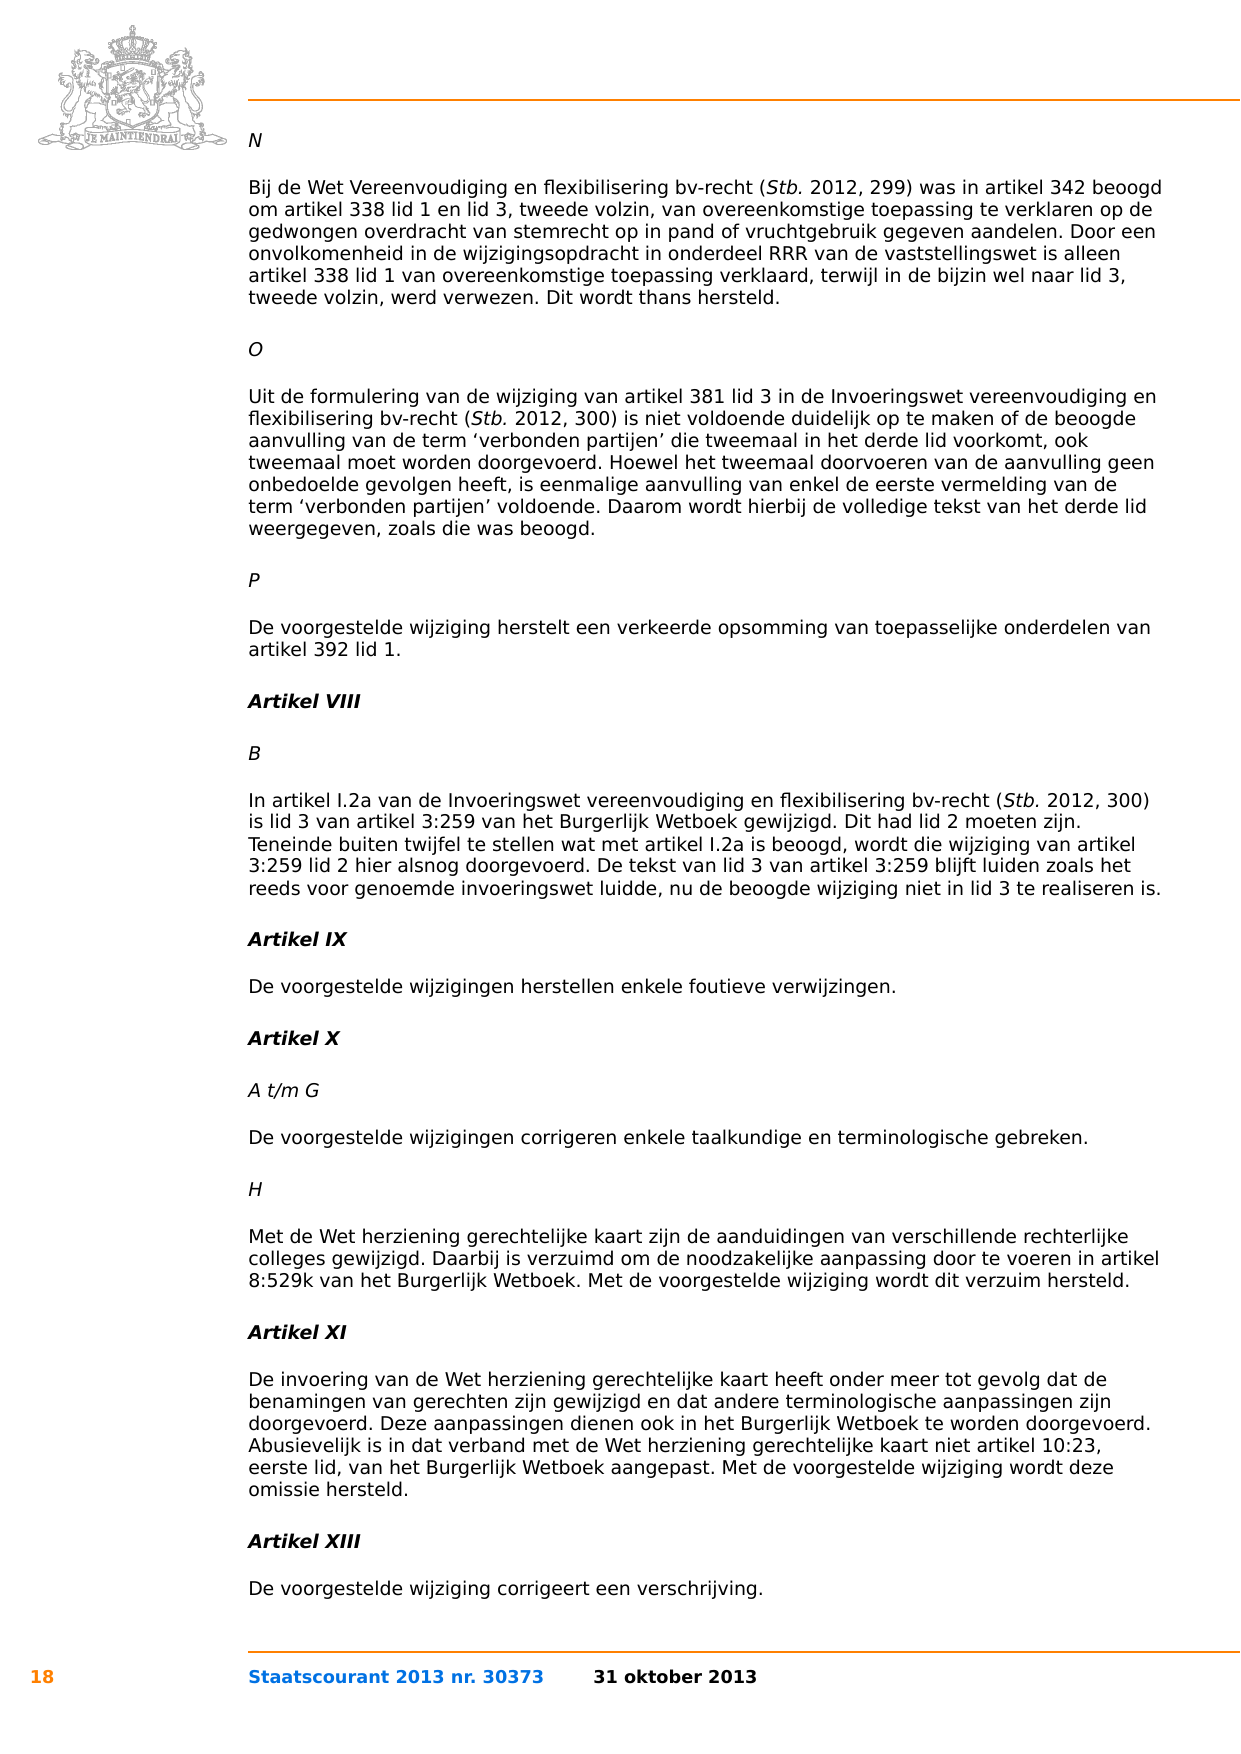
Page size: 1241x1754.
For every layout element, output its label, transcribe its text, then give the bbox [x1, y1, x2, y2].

picture [38, 25, 227, 150]
text De voorgestelde wijziging herstelt een verkeerde opsomming van toepasselijke onderdelen van artikel 392 lid 1. [248, 617, 1163, 661]
subtitle A t/m G [248, 1080, 1163, 1102]
text De voorgestelde wijziging corrigeert een verschrijving. [248, 1578, 1163, 1600]
text De voorgestelde wijzigingen corrigeren enkele taalkundige en terminologische gebreken. [248, 1127, 1163, 1149]
subtitle P [248, 569, 1163, 592]
text Uit de formulering van de wijziging van artikel 381 lid 3 in de Invoeringswet vereenvoudiging en flexibilisering bv-recht (Stb. 2012, 300) is niet voldoende duidelijk op te maken of de beoogde aanvulling van de term ‘verbonden partijen’ die tweemaal in het derde lid voorkomt, ook tweemaal moet worden doorgevoerd. Hoewel het tweemaal doorvoeren van de aanvulling geen onbedoelde gevolgen heeft, is eenmalige aanvulling van enkel de eerste vermelding van de term ‘verbonden partijen’ voldoende. Daarom wordt hierbij de volledige tekst van het derde lid weergegeven, zoals die was beoogd. [248, 386, 1163, 539]
subtitle Artikel X [248, 1028, 1163, 1050]
subtitle Artikel XI [248, 1322, 1163, 1344]
subtitle Artikel IX [248, 929, 1163, 951]
subtitle Artikel XIII [248, 1531, 1163, 1553]
text Bij de Wet Vereenvoudiging en flexibilisering bv-recht (Stb. 2012, 299) was in artikel 342 beoogd om artikel 338 lid 1 en lid 3, tweede volzin, van overeenkomstige toepassing te verklaren op de gedwongen overdracht van stemrecht op in pand of vruchtgebruik gegeven aandelen. Door een onvolkomenheid in de wijzigingsopdracht in onderdeel RRR van de vaststellingswet is alleen artikel 338 lid 1 van overeenkomstige toepassing verklaard, terwijl in de bijzin wel naar lid 3, tweede volzin, werd verwezen. Dit wordt thans hersteld. [248, 177, 1163, 309]
text In artikel I.2a van de Invoeringswet vereenvoudiging en flexibilisering bv-recht (Stb. 2012, 300) is lid 3 van artikel 3:259 van het Burgerlijk Wetboek gewijzigd. Dit had lid 2 moeten zijn. Teneinde buiten twijfel te stellen wat met artikel I.2a is beoogd, wordt die wijziging van artikel 3:259 lid 2 hier alsnog doorgevoerd. De tekst van lid 3 van artikel 3:259 blijft luiden zoals het reeds voor genoemde invoeringswet luidde, nu de beoogde wijziging niet in lid 3 te realiseren is. [248, 789, 1163, 899]
subtitle Artikel VIII [248, 691, 1163, 712]
text Met de Wet herziening gerechtelijke kaart zijn de aanduidingen van verschillende rechterlijke colleges gewijzigd. Daarbij is verzuimd om de noodzakelijke aanpassing door te voeren in artikel 8:529k van het Burgerlijk Wetboek. Met de voorgestelde wijziging wordt dit verzuim hersteld. [248, 1226, 1163, 1292]
subtitle N [248, 130, 1163, 152]
subtitle H [248, 1179, 1163, 1201]
subtitle O [248, 339, 1163, 361]
subtitle B [248, 742, 1163, 764]
text De invoering van de Wet herziening gerechtelijke kaart heeft onder meer tot gevolg dat de benamingen van gerechten zijn gewijzigd en dat andere terminologische aanpassingen zijn doorgevoerd. Deze aanpassingen dienen ook in het Burgerlijk Wetboek te worden doorgevoerd. Abusievelijk is in dat verband met de Wet herziening gerechtelijke kaart niet artikel 10:23, eerste lid, van het Burgerlijk Wetboek aangepast. Met de voorgestelde wijziging wordt deze omissie hersteld. [248, 1369, 1163, 1501]
text De voorgestelde wijzigingen herstellen enkele foutieve verwijzingen. [248, 976, 1163, 998]
